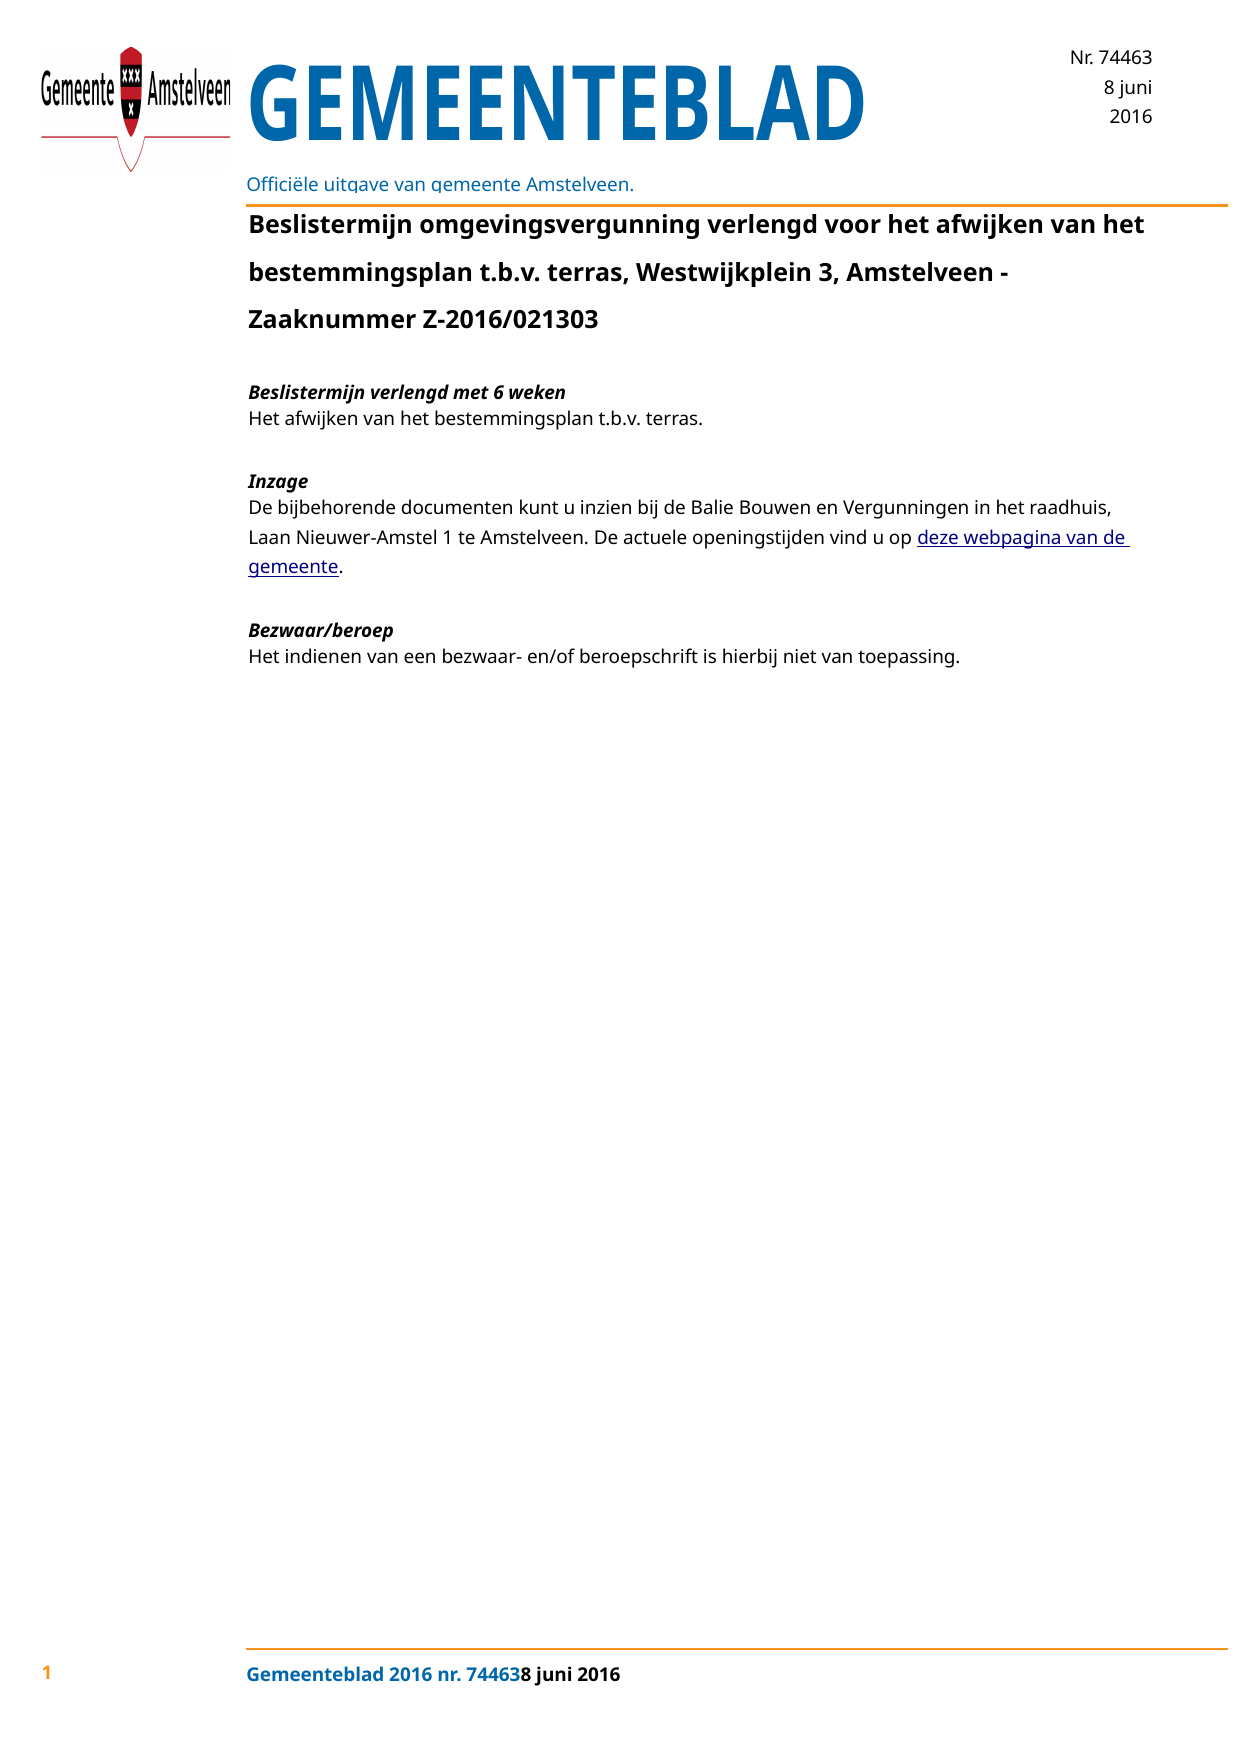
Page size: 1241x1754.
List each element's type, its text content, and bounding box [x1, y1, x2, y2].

text Bezwaar/beroep [248, 618, 1152, 643]
text De bijbehorende documenten kunt u inzien bij de Balie Bouwen en Vergunningen in het raadhuis, Laan Nieuwer-Amstel 1 te Amstelveen. De actuele openingstijden vind u op deze webpagina van de gemeente. [248, 494, 1152, 579]
text Het indienen van een bezwaar- en/of beroepschrift is hierbij niet van toepassing. [248, 643, 1152, 669]
picture [41, 47, 231, 172]
text Beslistermijn omgevingsvergunning verlengd voor het afwijken van het bestemmingsplan t.b.v. terras, Westwijkplein 3, Amstelveen - Zaaknummer Z-2016/021303 [248, 207, 1152, 336]
text Beslistermijn verlengd met 6 weken [248, 379, 1152, 405]
text Het afwijken van het bestemmingsplan t.b.v. terras. [248, 405, 1152, 431]
text Inzage [248, 469, 1152, 494]
